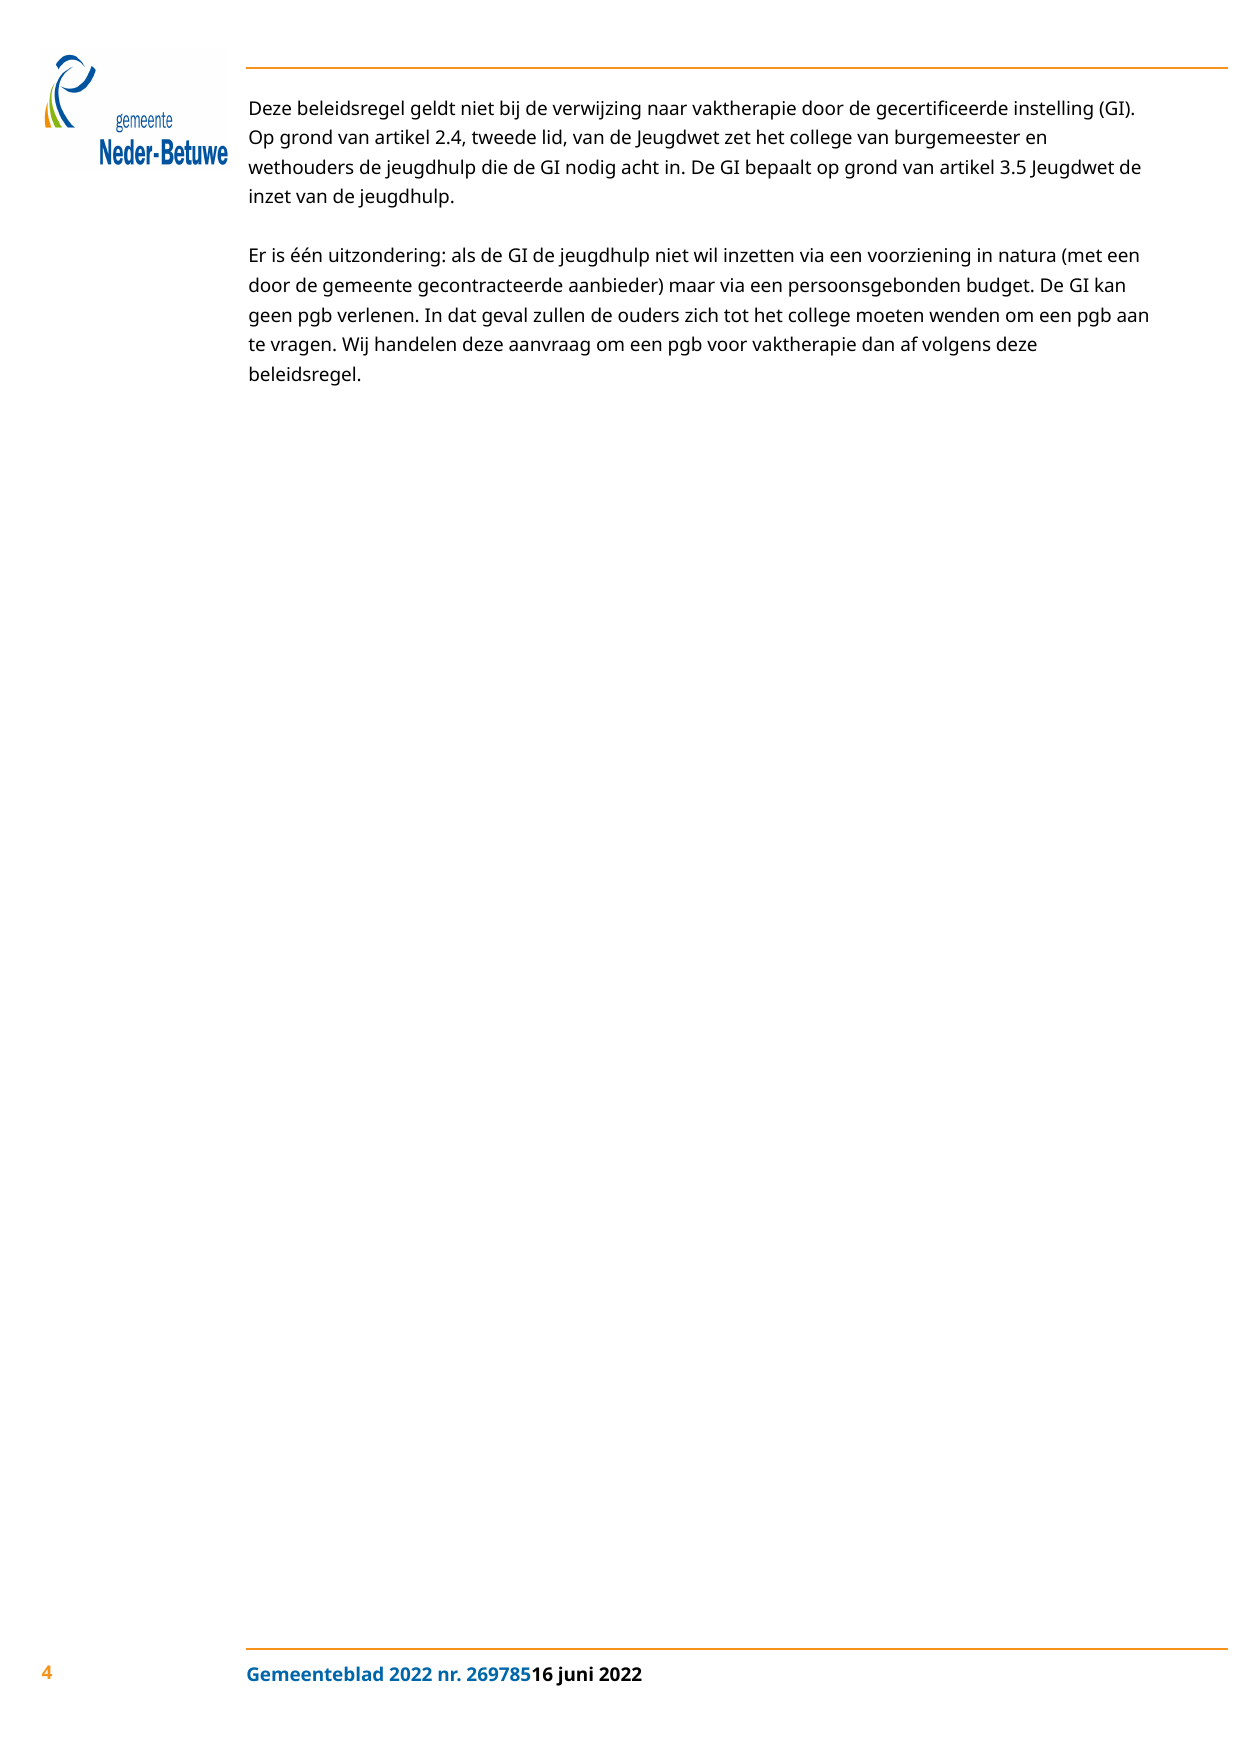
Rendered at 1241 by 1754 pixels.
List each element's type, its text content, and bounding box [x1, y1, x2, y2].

text Deze beleidsregel geldt niet bij de verwijzing naar vaktherapie door de gecertificeerde instelling (GI). Op grond van artikel 2.4, tweede lid, van de Jeugdwet zet het college van burgemeester en wethouders de jeugdhulp die de GI nodig acht in. De GI bepaalt op grond van artikel 3.5 Jeugdwet de inzet van de jeugdhulp. [248, 95, 1152, 209]
picture [41, 47, 231, 172]
text Er is één uitzondering: als de GI de jeugdhulp niet wil inzetten via een voorziening in natura (met een door de gemeente gecontracteerde aanbieder) maar via een persoonsgebonden budget. De GI kan geen pgb verlenen. In dat geval zullen de ouders zich tot het college moeten wenden om een pgb aan te vragen. Wij handelen deze aanvraag om een pgb voor vaktherapie dan af volgens deze beleidsregel. [248, 243, 1152, 387]
